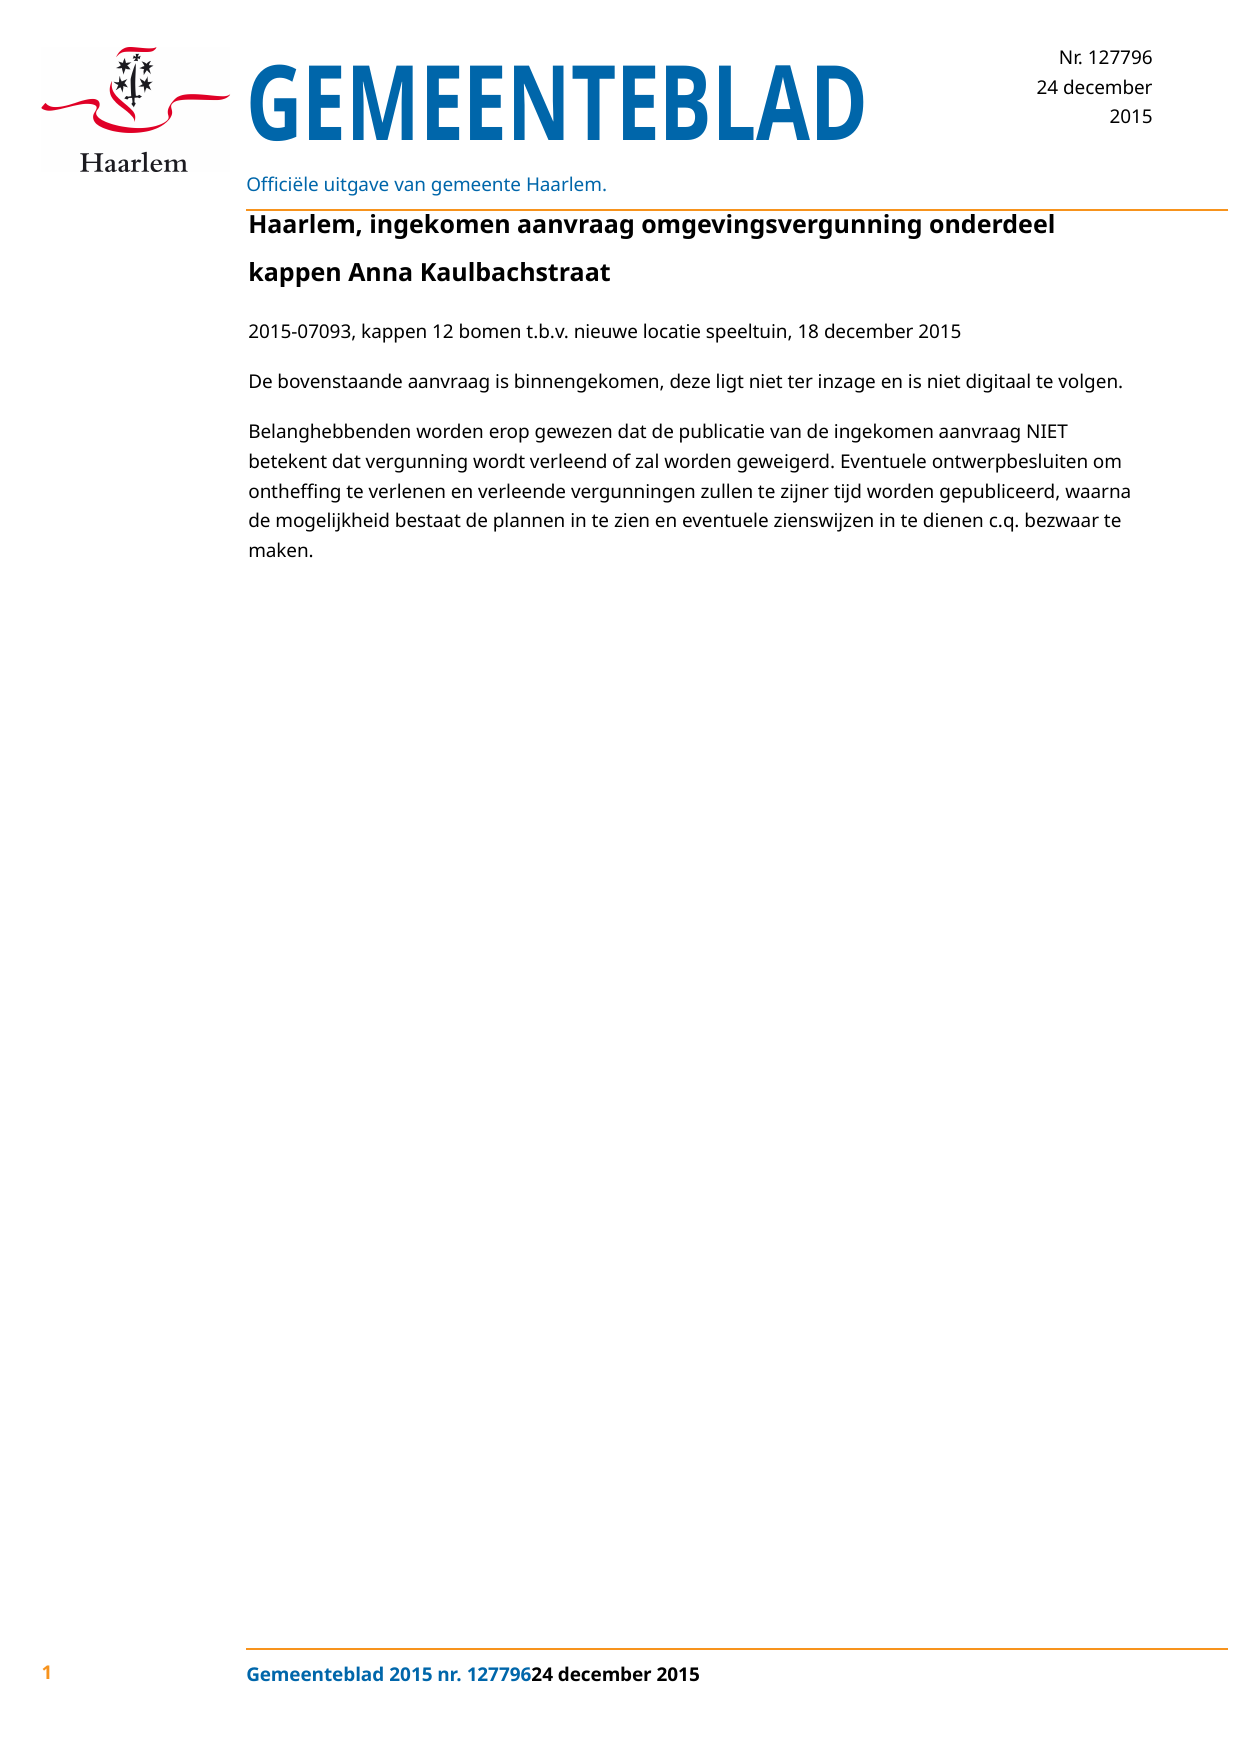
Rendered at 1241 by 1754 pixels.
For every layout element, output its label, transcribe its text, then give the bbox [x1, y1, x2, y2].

text Haarlem, ingekomen aanvraag omgevingsvergunning onderdeel kappen Anna Kaulbachstraat [248, 211, 1152, 288]
text 2015-07093, kappen 12 bomen t.b.v. nieuwe locatie speeltuin, 18 december 2015 [248, 318, 1152, 344]
text Belanghebbenden worden erop gewezen dat de publicatie van de ingekomen aanvraag NIET betekent dat vergunning wordt verleend of zal worden geweigerd. Eventuele ontwerpbesluiten om ontheffing te verlenen en verleende vergunningen zullen te zijner tijd worden gepubliceerd, waarna de mogelijkheid bestaat de plannen in te zien en eventuele zienswijzen in te dienen c.q. bezwaar te maken. [248, 419, 1152, 563]
picture [41, 47, 231, 172]
text De bovenstaande aanvraag is binnengekomen, deze ligt niet ter inzage en is niet digitaal te volgen. [248, 368, 1152, 394]
